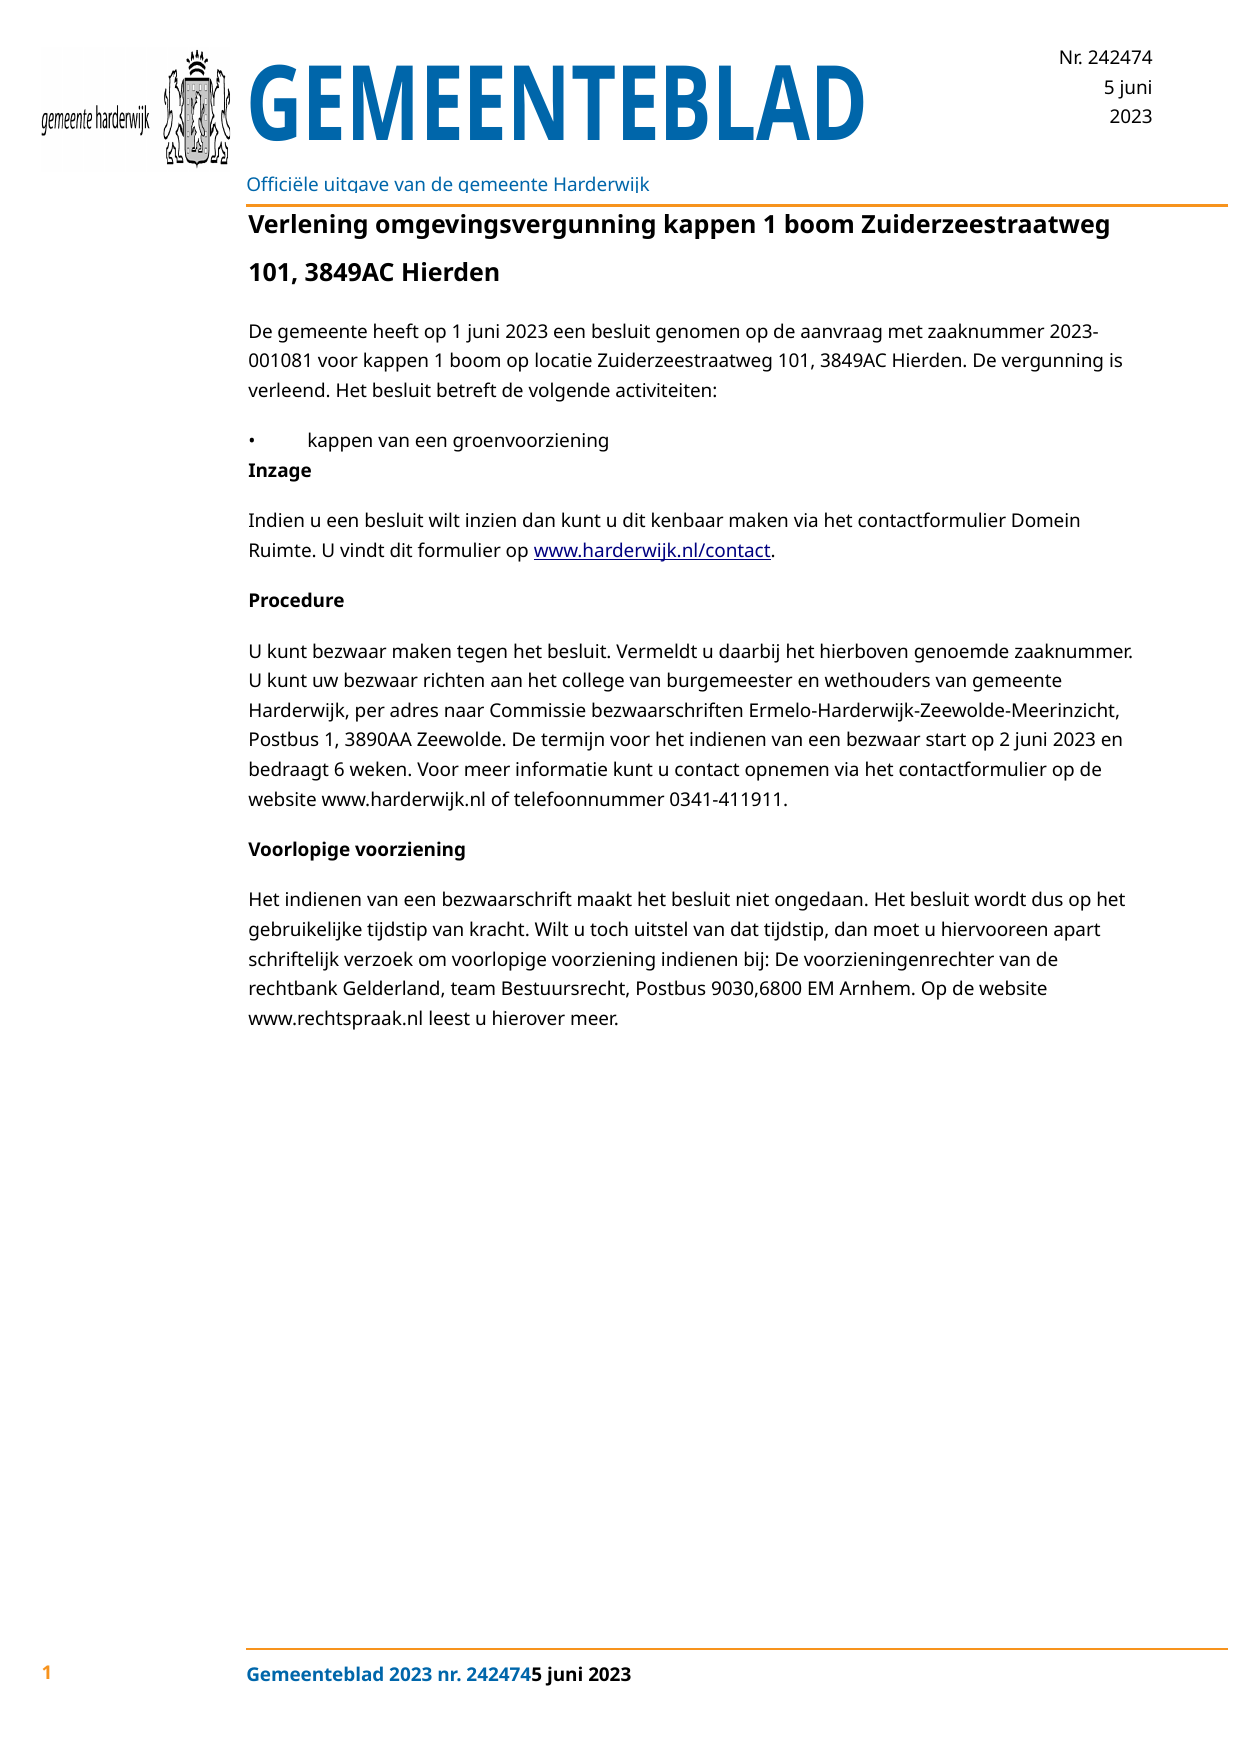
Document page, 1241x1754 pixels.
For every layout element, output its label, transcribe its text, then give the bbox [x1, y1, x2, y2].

text Indien u een besluit wilt inzien dan kunt u dit kenbaar maken via het contactformulier Domein Ruimte. U vindt dit formulier op www.harderwijk.nl/contact. [248, 507, 1152, 563]
text U kunt bezwaar maken tegen het besluit. Vermeldt u daarbij het hierboven genoemde zaaknummer. U kunt uw bezwaar richten aan het college van burgemeester en wethouders van gemeente Harderwijk, per adres naar Commissie bezwaarschriften Ermelo-Harderwijk-Zeewolde-Meerinzicht, Postbus 1, 3890AA Zeewolde. De termijn voor het indienen van een bezwaar start op 2 juni 2023 en bedraagt 6 weken. Voor meer informatie kunt u contact opnemen via het contactformulier op de website www.harderwijk.nl of telefoonnummer 0341-411911. [248, 638, 1152, 812]
text Procedure [248, 587, 1152, 613]
text De gemeente heeft op 1 juni 2023 een besluit genomen op de aanvraag met zaaknummer 2023-001081 voor kappen 1 boom op locatie Zuiderzeestraatweg 101, 3849AC Hierden. De vergunning is verleend. Het besluit betreft de volgende activiteiten: [248, 318, 1152, 403]
picture [41, 47, 231, 172]
text Verlening omgevingsvergunning kappen 1 boom Zuiderzeestraatweg 101, 3849AC Hierden [248, 207, 1152, 288]
text Inzage [248, 457, 1152, 483]
list kappen van een groenvoorziening [248, 427, 1152, 453]
text Het indienen van een bezwaarschrift maakt het besluit niet ongedaan. Het besluit wordt dus op het gebruikelijke tijdstip van kracht. Wilt u toch uitstel van dat tijdstip, dan moet u hiervooreen apart schriftelijk verzoek om voorlopige voorziening indienen bij: De voorzieningenrechter van de rechtbank Gelderland, team Bestuursrecht, Postbus 9030,6800 EM Arnhem. Op de website www.rechtspraak.nl leest u hierover meer. [248, 887, 1152, 1031]
text Voorlopige voorziening [248, 836, 1152, 862]
